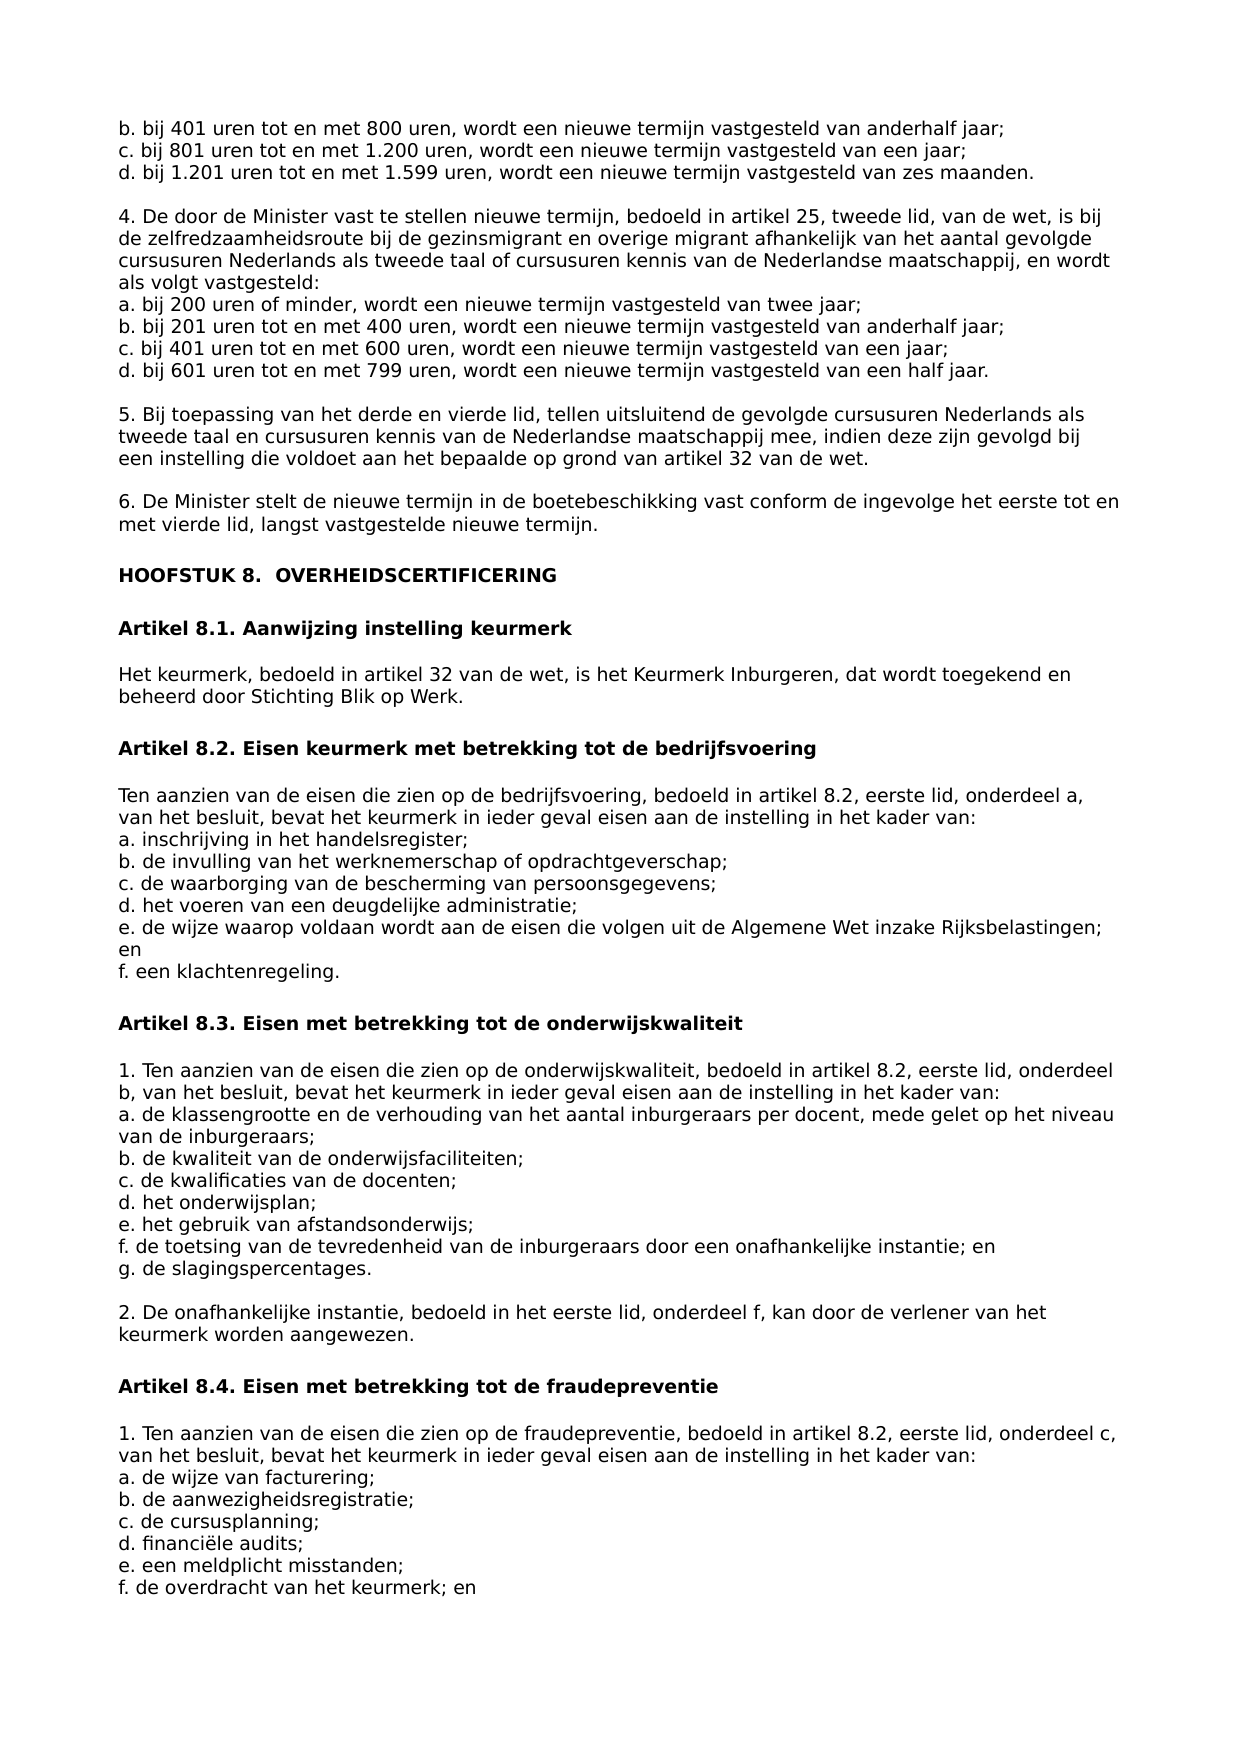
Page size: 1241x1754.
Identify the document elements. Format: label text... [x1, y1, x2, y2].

text d. bij 1.201 uren tot en met 1.599 uren, wordt een nieuwe termijn vastgesteld van zes maanden. [118, 162, 1122, 184]
text 5. Bij toepassing van het derde en vierde lid, tellen uitsluitend de gevolgde cursusuren Nederlands als tweede taal en cursusuren kennis van de Nederlandse maatschappij mee, indien deze zijn gevolgd bij een instelling die voldoet aan het bepaalde op grond van artikel 32 van de wet. [118, 404, 1122, 469]
text 6. De Minister stelt de nieuwe termijn in de boetebeschikking vast conform de ingevolge het eerste tot en met vierde lid, langst vastgestelde nieuwe termijn. [118, 491, 1122, 535]
text g. de slagingspercentages. [118, 1258, 1122, 1280]
text a. inschrijving in het handelsregister; [118, 829, 1122, 851]
subtitle Artikel 8.2. Eisen keurmerk met betrekking tot de bedrijfsvoering [118, 738, 1122, 760]
text f. de toetsing van de tevredenheid van de inburgeraars door een onafhankelijke instantie; en [118, 1236, 1122, 1258]
text b. de aanwezigheidsregistratie; [118, 1489, 1122, 1511]
text c. bij 801 uren tot en met 1.200 uren, wordt een nieuwe termijn vastgesteld van een jaar; [118, 140, 1122, 162]
text 4. De door de Minister vast te stellen nieuwe termijn, bedoeld in artikel 25, tweede lid, van de wet, is bij de zelfredzaamheidsroute bij de gezinsmigrant en overige migrant afhankelijk van het aantal gevolgde cursusuren Nederlands als tweede taal of cursusuren kennis van de Nederlandse maatschappij, en wordt als volgt vastgesteld: [118, 206, 1122, 294]
subtitle Artikel 8.3. Eisen met betrekking tot de onderwijskwaliteit [118, 1013, 1122, 1035]
text c. de waarborging van de bescherming van persoonsgegevens; [118, 873, 1122, 895]
text d. het onderwijsplan; [118, 1192, 1122, 1214]
text b. bij 201 uren tot en met 400 uren, wordt een nieuwe termijn vastgesteld van anderhalf jaar; [118, 316, 1122, 338]
text c. bij 401 uren tot en met 600 uren, wordt een nieuwe termijn vastgesteld van een jaar; [118, 338, 1122, 360]
text Ten aanzien van de eisen die zien op de bedrijfsvoering, bedoeld in artikel 8.2, eerste lid, onderdeel a, van het besluit, bevat het keurmerk in ieder geval eisen aan de instelling in het kader van: [118, 785, 1122, 829]
text c. de kwalificaties van de docenten; [118, 1170, 1122, 1192]
text f. de overdracht van het keurmerk; en [118, 1577, 1122, 1598]
subtitle Artikel 8.4. Eisen met betrekking tot de fraudepreventie [118, 1376, 1122, 1398]
text 1. Ten aanzien van de eisen die zien op de fraudepreventie, bedoeld in artikel 8.2, eerste lid, onderdeel c, van het besluit, bevat het keurmerk in ieder geval eisen aan de instelling in het kader van: [118, 1423, 1122, 1467]
text d. financiële audits; [118, 1533, 1122, 1554]
text c. de cursusplanning; [118, 1511, 1122, 1533]
text d. het voeren van een deugdelijke administratie; [118, 895, 1122, 917]
text e. de wijze waarop voldaan wordt aan de eisen die volgen uit de Algemene Wet inzake Rijksbelastingen; en [118, 917, 1122, 961]
text Het keurmerk, bedoeld in artikel 32 van de wet, is het Keurmerk Inburgeren, dat wordt toegekend en beheerd door Stichting Blik op Werk. [118, 664, 1122, 708]
text e. een meldplicht misstanden; [118, 1554, 1122, 1577]
text a. bij 200 uren of minder, wordt een nieuwe termijn vastgesteld van twee jaar; [118, 294, 1122, 316]
subtitle Artikel 8.1. Aanwijzing instelling keurmerk [118, 617, 1122, 639]
text b. de kwaliteit van de onderwijsfaciliteiten; [118, 1148, 1122, 1170]
text 2. De onafhankelijke instantie, bedoeld in het eerste lid, onderdeel f, kan door de verlener van het keurmerk worden aangewezen. [118, 1302, 1122, 1346]
text a. de klassengrootte en de verhouding van het aantal inburgeraars per docent, mede gelet op het niveau van de inburgeraars; [118, 1104, 1122, 1148]
text a. de wijze van facturering; [118, 1467, 1122, 1489]
text d. bij 601 uren tot en met 799 uren, wordt een nieuwe termijn vastgesteld van een half jaar. [118, 360, 1122, 382]
text f. een klachtenregeling. [118, 961, 1122, 983]
text e. het gebruik van afstandsonderwijs; [118, 1214, 1122, 1236]
subtitle HOOFSTUK 8. OVERHEIDSCERTIFICERING [118, 565, 1122, 587]
text 1. Ten aanzien van de eisen die zien op de onderwijskwaliteit, bedoeld in artikel 8.2, eerste lid, onderdeel b, van het besluit, bevat het keurmerk in ieder geval eisen aan de instelling in het kader van: [118, 1060, 1122, 1104]
text b. bij 401 uren tot en met 800 uren, wordt een nieuwe termijn vastgesteld van anderhalf jaar; [118, 118, 1122, 140]
text b. de invulling van het werknemerschap of opdrachtgeverschap; [118, 851, 1122, 873]
